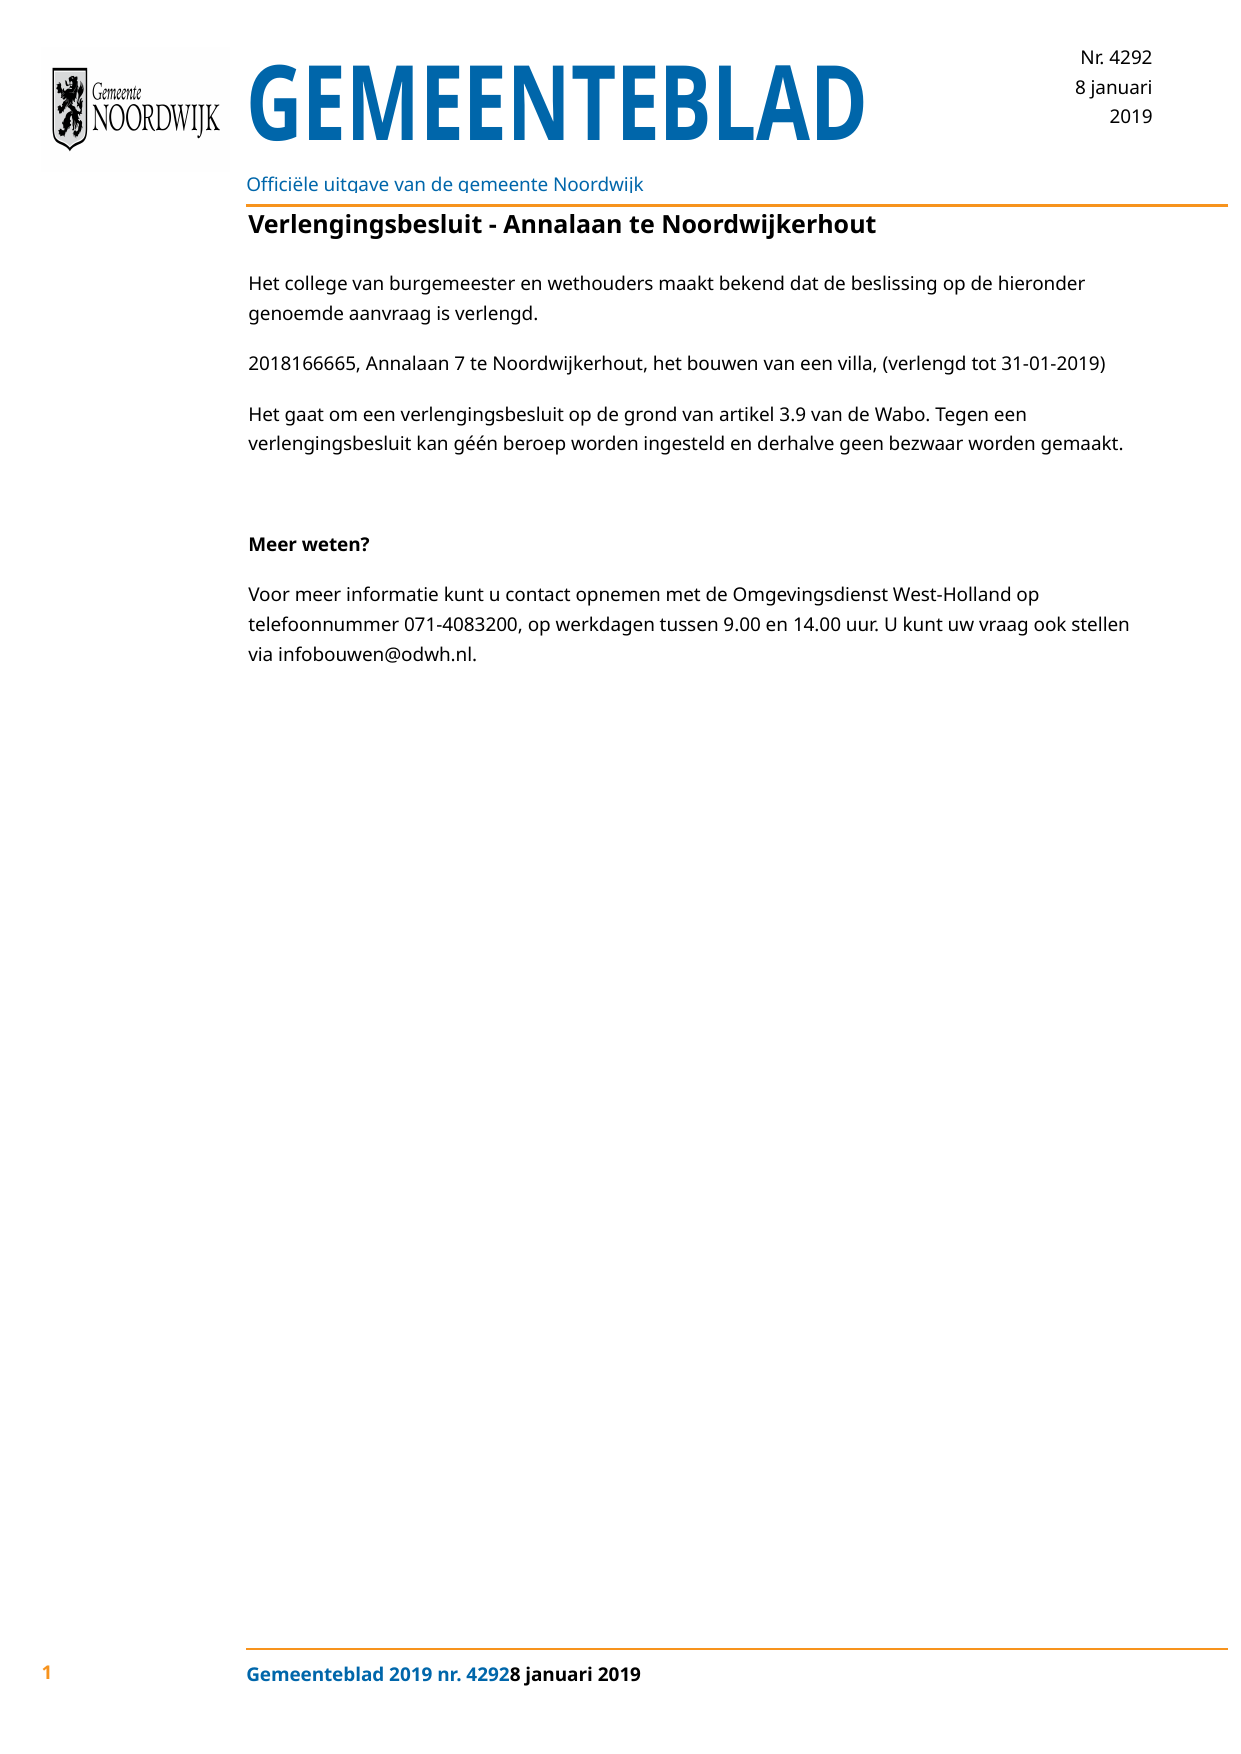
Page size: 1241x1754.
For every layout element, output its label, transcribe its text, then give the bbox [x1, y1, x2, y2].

text Het college van burgemeester en wethouders maakt bekend dat de beslissing op de hieronder genoemde aanvraag is verlengd. [248, 270, 1152, 326]
text Voor meer informatie kunt u contact opnemen met de Omgevingsdienst West-Holland op telefoonnummer 071-4083200, op werkdagen tussen 9.00 en 14.00 uur. U kunt uw vraag ook stellen via infobouwen@odwh.nl. [248, 582, 1152, 666]
picture [41, 47, 231, 172]
text Het gaat om een verlengingsbesluit op de grond van artikel 3.9 van de Wabo. Tegen een verlengingsbesluit kan géén beroep worden ingesteld en derhalve geen bezwaar worden gemaakt. [248, 401, 1152, 456]
text Meer weten? [248, 531, 1152, 557]
text Verlengingsbesluit - Annalaan te Noordwijkerhout [248, 207, 1152, 241]
text 2018166665, Annalaan 7 te Noordwijkerhout, het bouwen van een villa, (verlengd tot 31-01-2019) [248, 350, 1152, 376]
